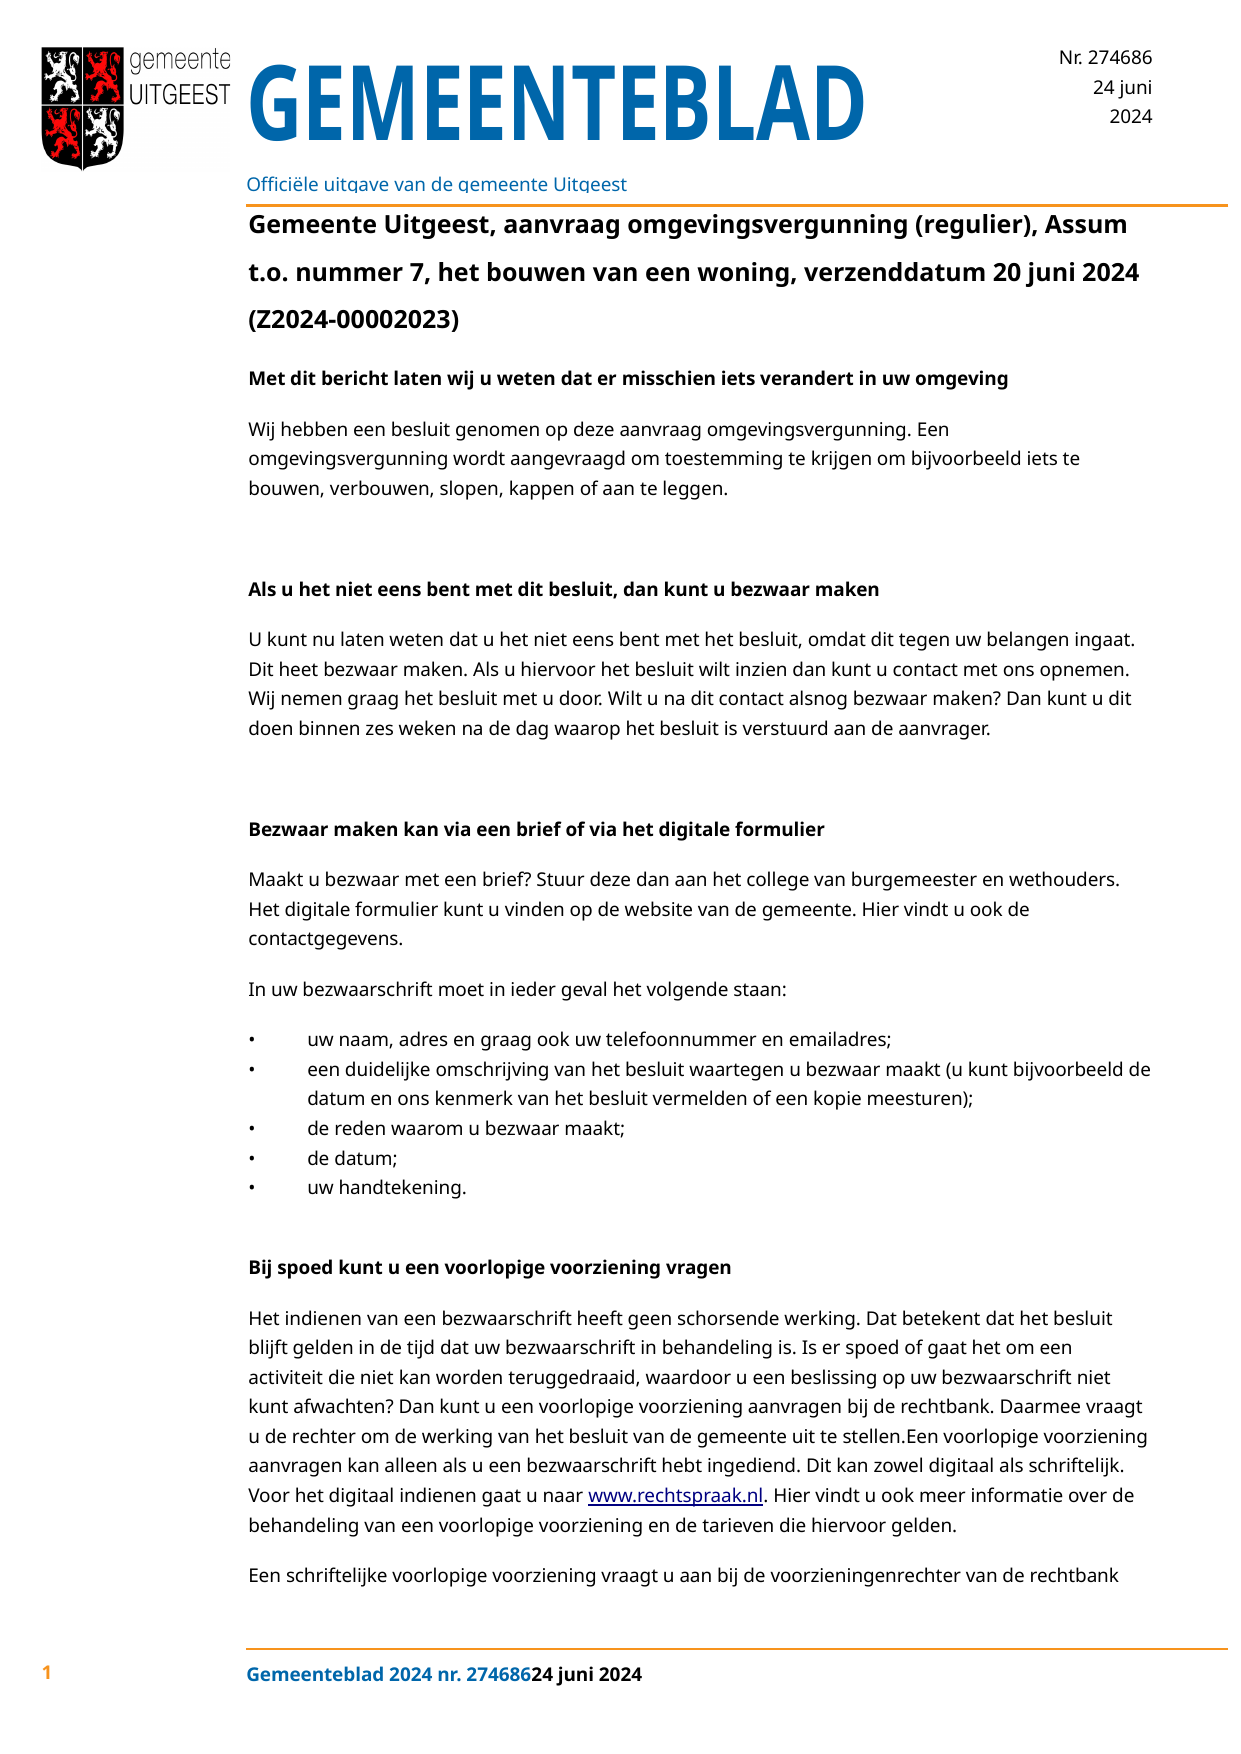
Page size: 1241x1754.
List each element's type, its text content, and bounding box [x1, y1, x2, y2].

list uw handtekening. [248, 1174, 1152, 1200]
text Als u het niet eens bent met dit besluit, dan kunt u bezwaar maken [248, 576, 1152, 602]
text Met dit bericht laten wij u weten dat er misschien iets verandert in uw omgeving [248, 366, 1152, 391]
list de reden waarom u bezwaar maakt; [248, 1115, 1152, 1141]
text Gemeente Uitgeest, aanvraag omgevingsvergunning (regulier), Assum t.o. nummer 7, het bouwen van een woning, verzenddatum 20 juni 2024 (Z2024-00002023) [248, 207, 1152, 336]
text Wij hebben een besluit genomen op deze aanvraag omgevingsvergunning. Een omgevingsvergunning wordt aangevraagd om toestemming te krijgen om bijvoorbeeld iets te bouwen, verbouwen, slopen, kappen of aan te leggen. [248, 416, 1152, 501]
text Bezwaar maken kan via een brief of via het digitale formulier [248, 816, 1152, 842]
text Een schriftelijke voorlopige voorziening vraagt u aan bij de voorzieningenrechter van de rechtbank [248, 1562, 1152, 1588]
list een duidelijke omschrijving van het besluit waartegen u bezwaar maakt (u kunt bijvoorbeeld de datum en ons kenmerk van het besluit vermelden of een kopie meesturen); [248, 1056, 1152, 1111]
text U kunt nu laten weten dat u het niet eens bent met het besluit, omdat dit tegen uw belangen ingaat. Dit heet bezwaar maken. Als u hiervoor het besluit wilt inzien dan kunt u contact met ons opnemen. Wij nemen graag het besluit met u door. Wilt u na dit contact alsnog bezwaar maken? Dan kunt u dit doen binnen zes weken na de dag waarop het besluit is verstuurd aan de aanvrager. [248, 626, 1152, 741]
text Bij spoed kunt u een voorlopige voorziening vragen [248, 1254, 1152, 1280]
list de datum; [248, 1145, 1152, 1170]
text Maakt u bezwaar met een brief? Stuur deze dan aan het college van burgemeester en wethouders. Het digitale formulier kunt u vinden op de website van de gemeente. Hier vindt u ook de contactgegevens. [248, 866, 1152, 951]
text Het indienen van een bezwaarschrift heeft geen schorsende werking. Dat betekent dat het besluit blijft gelden in de tijd dat uw bezwaarschrift in behandeling is. Is er spoed of gaat het om een activiteit die niet kan worden teruggedraaid, waardoor u een beslissing op uw bezwaarschrift niet kunt afwachten? Dan kunt u een voorlopige voorziening aanvragen bij de rechtbank. Daarmee vraagt u de rechter om de werking van het besluit van de gemeente uit te stellen.Een voorlopige voorziening aanvragen kan alleen als u een bezwaarschrift hebt ingediend. Dit kan zowel digitaal als schriftelijk. Voor het digitaal indienen gaat u naar www.rechtspraak.nl. Hier vindt u ook meer informatie over de behandeling van een voorlopige voorziening en de tarieven die hiervoor gelden. [248, 1305, 1152, 1537]
list uw naam, adres en graag ook uw telefoonnummer en emailadres; [248, 1026, 1152, 1052]
picture [41, 47, 231, 172]
text In uw bezwaarschrift moet in ieder geval het volgende staan: [248, 976, 1152, 1002]
